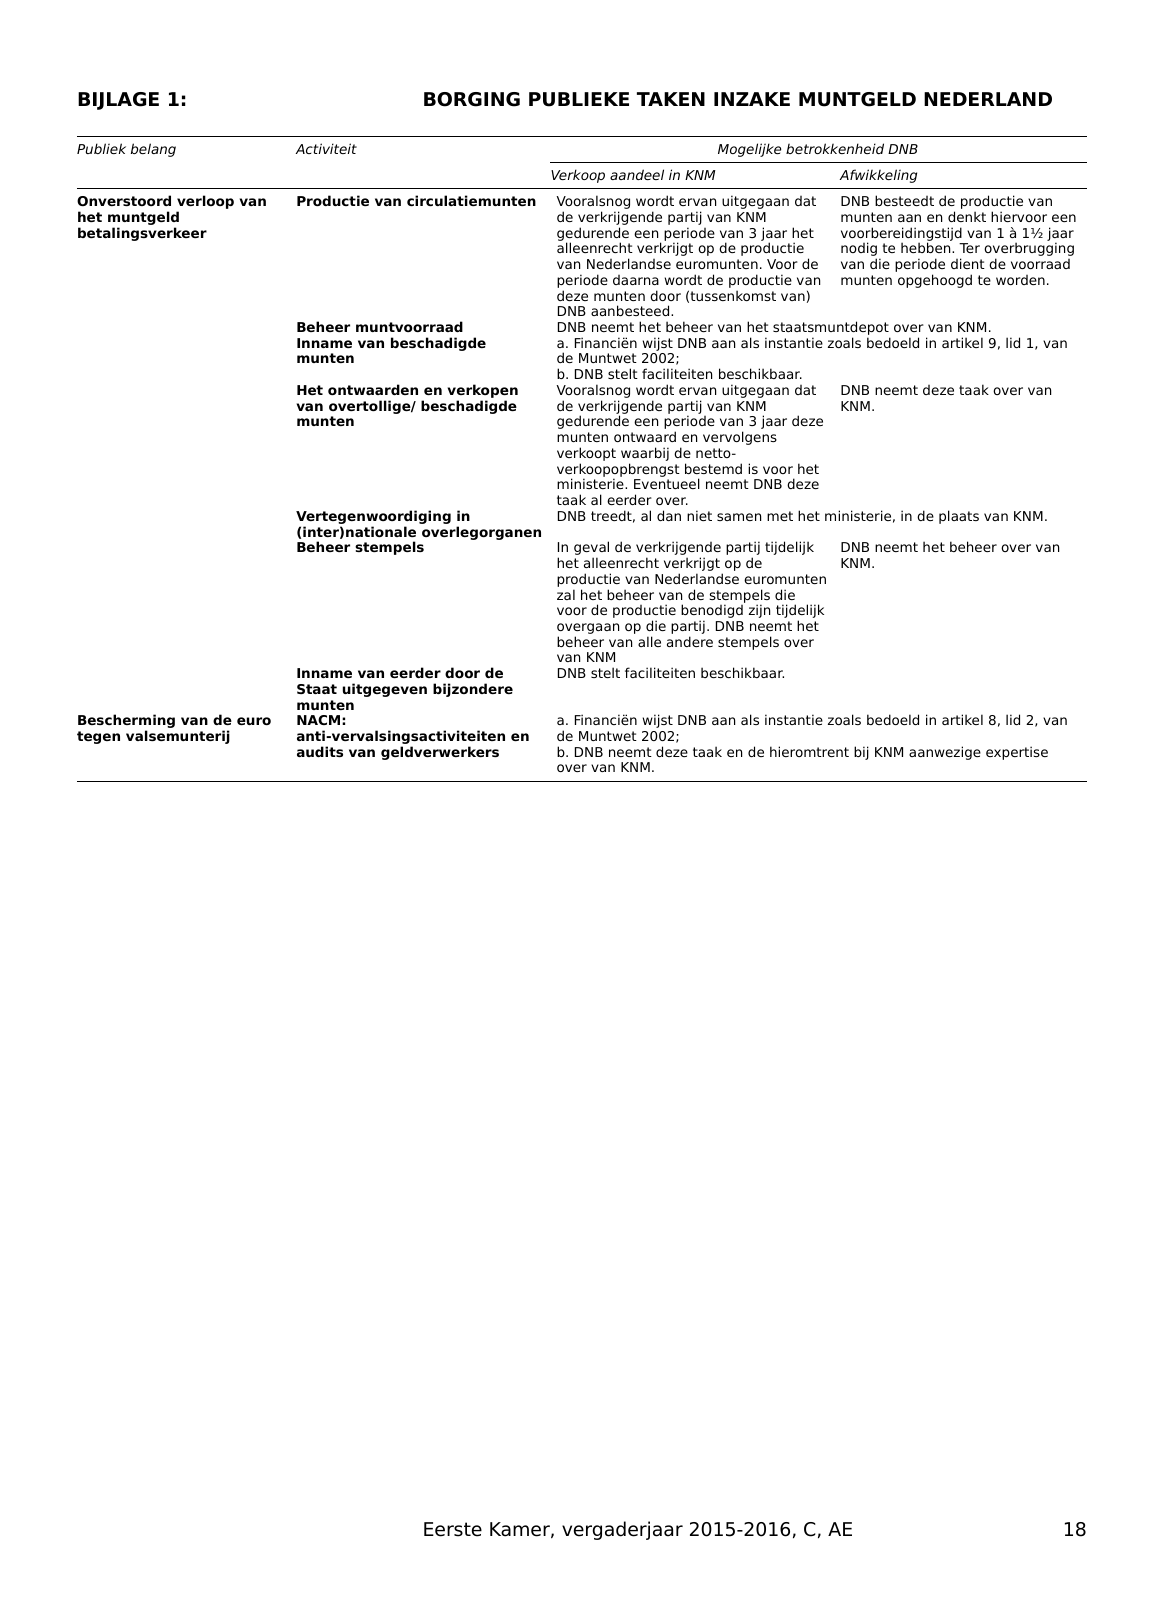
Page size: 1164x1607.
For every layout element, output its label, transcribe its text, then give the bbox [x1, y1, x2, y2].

table_cell DNB neemt het beheer van het staatsmuntdepot over van KNM. [550, 320, 1087, 336]
table_cell DNB stelt faciliteiten beschikbaar. [550, 666, 1087, 713]
table_cell In geval de verkrijgende partij tijdelijk het alleenrecht verkrijgt op de productie van Nederlandse euromunten zal het beheer van de stempels die voor de productie benodigd zijn tijdelijk overgaan op die partij. DNB neemt het beheer van alle andere stempels over van KNM [550, 540, 834, 666]
table_cell a. Financiën wijst DNB aan als instantie zoals bedoeld in artikel 9, lid 1, van de Muntwet 2002; b. DNB stelt faciliteiten beschikbaar. [550, 336, 1087, 383]
table_cell Vooralsnog wordt ervan uitgegaan dat de verkrijgende partij van KNM gedurende een periode van 3 jaar het alleenrecht verkrijgt op de productie van Nederlandse euromunten. Voor de periode daarna wordt de productie van deze munten door (tussenkomst van) DNB aanbesteed. [550, 189, 834, 320]
table_cell DNB besteedt de productie van munten aan en denkt hiervoor een voorbereidingstijd van 1 à 1½ jaar nodig te hebben. Ter overbrugging van die periode dient de voorraad munten opgehoogd te worden. [834, 189, 1087, 320]
table_cell [77, 540, 290, 666]
table_cell Productie van circulatiemunten [290, 189, 550, 320]
table_cell Beheer muntvoorraad [290, 320, 550, 336]
table_cell [77, 320, 290, 336]
table_cell [77, 666, 290, 713]
table_cell Beheer stempels [290, 540, 550, 666]
table_cell Het ontwaarden en verkopen van overtollige/ beschadigde munten [290, 383, 550, 509]
table_cell NACM: anti-vervalsingsactiviteiten en audits van geldverwerkers [290, 713, 550, 781]
table_cell Onverstoord verloop van het muntgeld betalingsverkeer [77, 189, 290, 320]
table_cell a. Financiën wijst DNB aan als instantie zoals bedoeld in artikel 8, lid 2, van de Muntwet 2002; b. DNB neemt deze taak en de hieromtrent bij KNM aanwezige expertise over van KNM. [550, 713, 1087, 781]
table_cell Afwikkeling [834, 163, 1087, 188]
table_cell DNB treedt, al dan niet samen met het ministerie, in de plaats van KNM. [550, 509, 1087, 540]
table_header Publiek belang [77, 137, 290, 188]
table_cell Inname van eerder door de Staat uitgegeven bijzondere munten [290, 666, 550, 713]
table_header Activiteit [290, 137, 550, 188]
table_cell [77, 383, 290, 509]
table_cell Bescherming van de euro tegen valsemunterij [77, 713, 290, 781]
table_cell Vooralsnog wordt ervan uitgegaan dat de verkrijgende partij van KNM gedurende een periode van 3 jaar deze munten ontwaard en vervolgens verkoopt waarbij de netto-verkoopopbrengst bestemd is voor het ministerie. Eventueel neemt DNB deze taak al eerder over. [550, 383, 834, 509]
table_cell Verkoop aandeel in KNM [550, 163, 834, 188]
table_cell [77, 509, 290, 540]
table_cell DNB neemt het beheer over van KNM. [834, 540, 1087, 666]
subtitle BIJLAGE 1: BORGING PUBLIEKE TAKEN INZAKE MUNTGELD NEDERLAND [77, 89, 1087, 111]
table_cell [77, 336, 290, 383]
table_cell Inname van beschadigde munten [290, 336, 550, 383]
table_header Mogelijke betrokkenheid DNB [550, 137, 1087, 162]
table_cell DNB neemt deze taak over van KNM. [834, 383, 1087, 509]
table_cell Vertegenwoordiging in (inter)nationale overlegorganen [290, 509, 550, 540]
